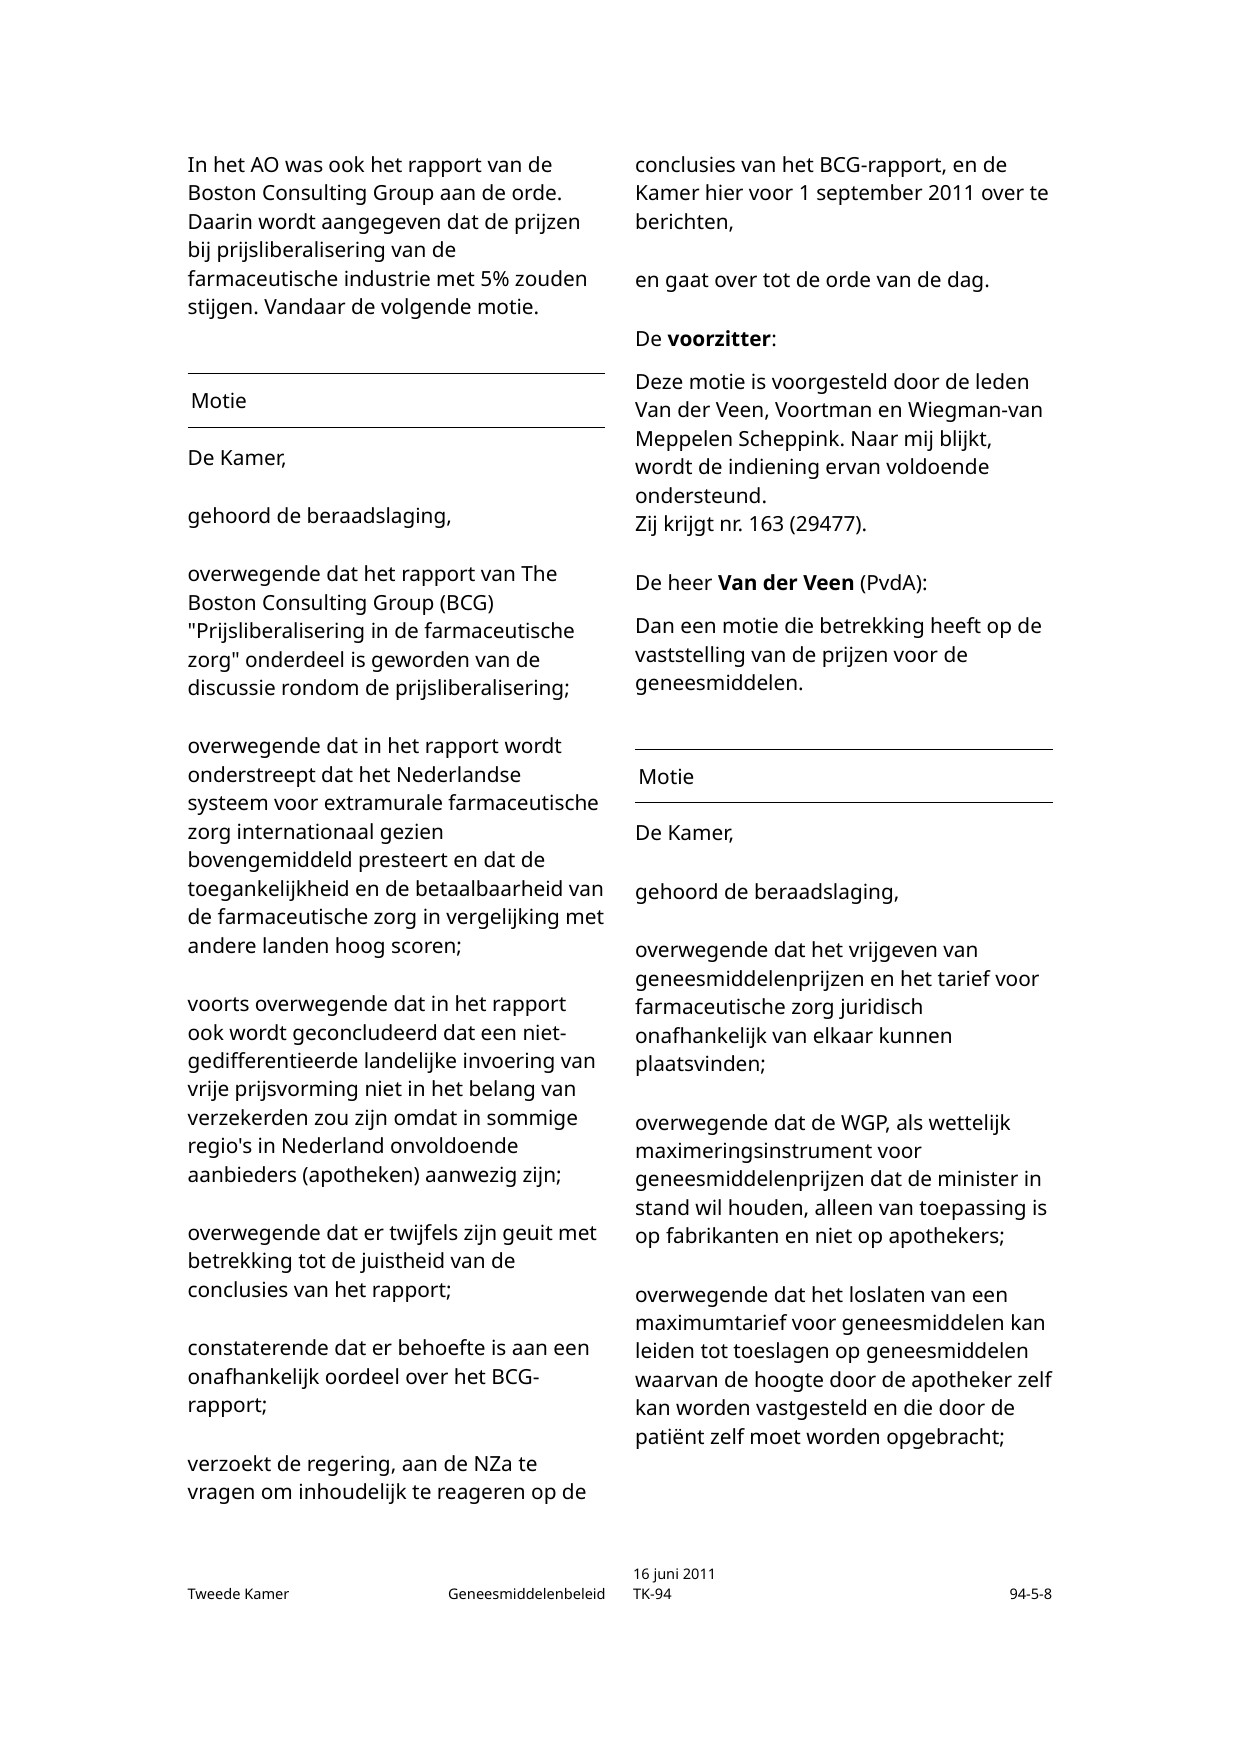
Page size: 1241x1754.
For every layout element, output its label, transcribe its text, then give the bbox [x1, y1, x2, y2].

text voorts overwegende dat in het rapport ook wordt geconcludeerd dat een niet-gedifferentieerde landelijke invoering van vrije prijsvorming niet in het belang van verzekerden zou zijn omdat in sommige regio's in Nederland onvoldoende aanbieders (apotheken) aanwezig zijn; [187, 989, 605, 1188]
text De Kamer, [187, 443, 605, 471]
text en gaat over tot de orde van de dag. [635, 265, 1053, 294]
text overwegende dat in het rapport wordt onderstreept dat het Nederlandse systeem voor extramurale farmaceutische zorg internationaal gezien bovengemiddeld presteert en dat de toegankelijkheid en de betaalbaarheid van de farmaceutische zorg in vergelijking met andere landen hoog scoren; [187, 732, 605, 959]
text De voorzitter: [635, 324, 1053, 352]
text overwegende dat het vrijgeven van geneesmiddelenprijzen en het tarief voor farmaceutische zorg juridisch onafhankelijk van elkaar kunnen plaatsvinden; [635, 935, 1053, 1078]
text verzoekt de regering, aan de NZa te vragen om inhoudelijk te reageren op de [187, 1449, 605, 1506]
text overwegende dat het rapport van The Boston Consulting Group (BCG) "Prijsliberalisering in de farmaceutische zorg" onderdeel is geworden van de discussie rondom de prijsliberalisering; [187, 559, 605, 702]
text Zij krijgt nr. 163 (29477). [635, 509, 1053, 538]
text De heer Van der Veen (PvdA): [635, 568, 1053, 596]
text De Kamer, [635, 818, 1053, 847]
text In het AO was ook het rapport van de Boston Consulting Group aan de orde. Daarin wordt aangegeven dat de prijzen bij prijsliberalisering van de farmaceutische industrie met 5% zouden stijgen. Vandaar de volgende motie. [187, 150, 605, 321]
text overwegende dat de WGP, als wettelijk maximeringsinstrument voor geneesmiddelenprijzen dat de minister in stand wil houden, alleen van toepassing is op fabrikanten en niet op apothekers; [635, 1108, 1053, 1250]
text constaterende dat er behoefte is aan een onafhankelijk oordeel over het BCG-rapport; [187, 1333, 605, 1419]
text overwegende dat er twijfels zijn geuit met betrekking tot de juistheid van de conclusies van het rapport; [187, 1218, 605, 1303]
text gehoord de beraadslaging, [635, 877, 1053, 905]
text Deze motie is voorgesteld door de leden Van der Veen, Voortman en Wiegman-van Meppelen Scheppink. Naar mij blijkt, wordt de indiening ervan voldoende ondersteund. [635, 367, 1053, 509]
subtitle Motie [635, 750, 1053, 802]
text overwegende dat het loslaten van een maximumtarief voor geneesmiddelen kan leiden tot toeslagen op geneesmiddelen waarvan de hoogte door de apotheker zelf kan worden vastgesteld en die door de patiënt zelf moet worden opgebracht; [635, 1280, 1053, 1450]
text conclusies van het BCG-rapport, en de Kamer hier voor 1 september 2011 over te berichten, [635, 150, 1053, 235]
text Dan een motie die betrekking heeft op de vaststelling van de prijzen voor de geneesmiddelen. [635, 611, 1053, 697]
subtitle Motie [187, 374, 605, 428]
text gehoord de beraadslaging, [187, 501, 605, 529]
